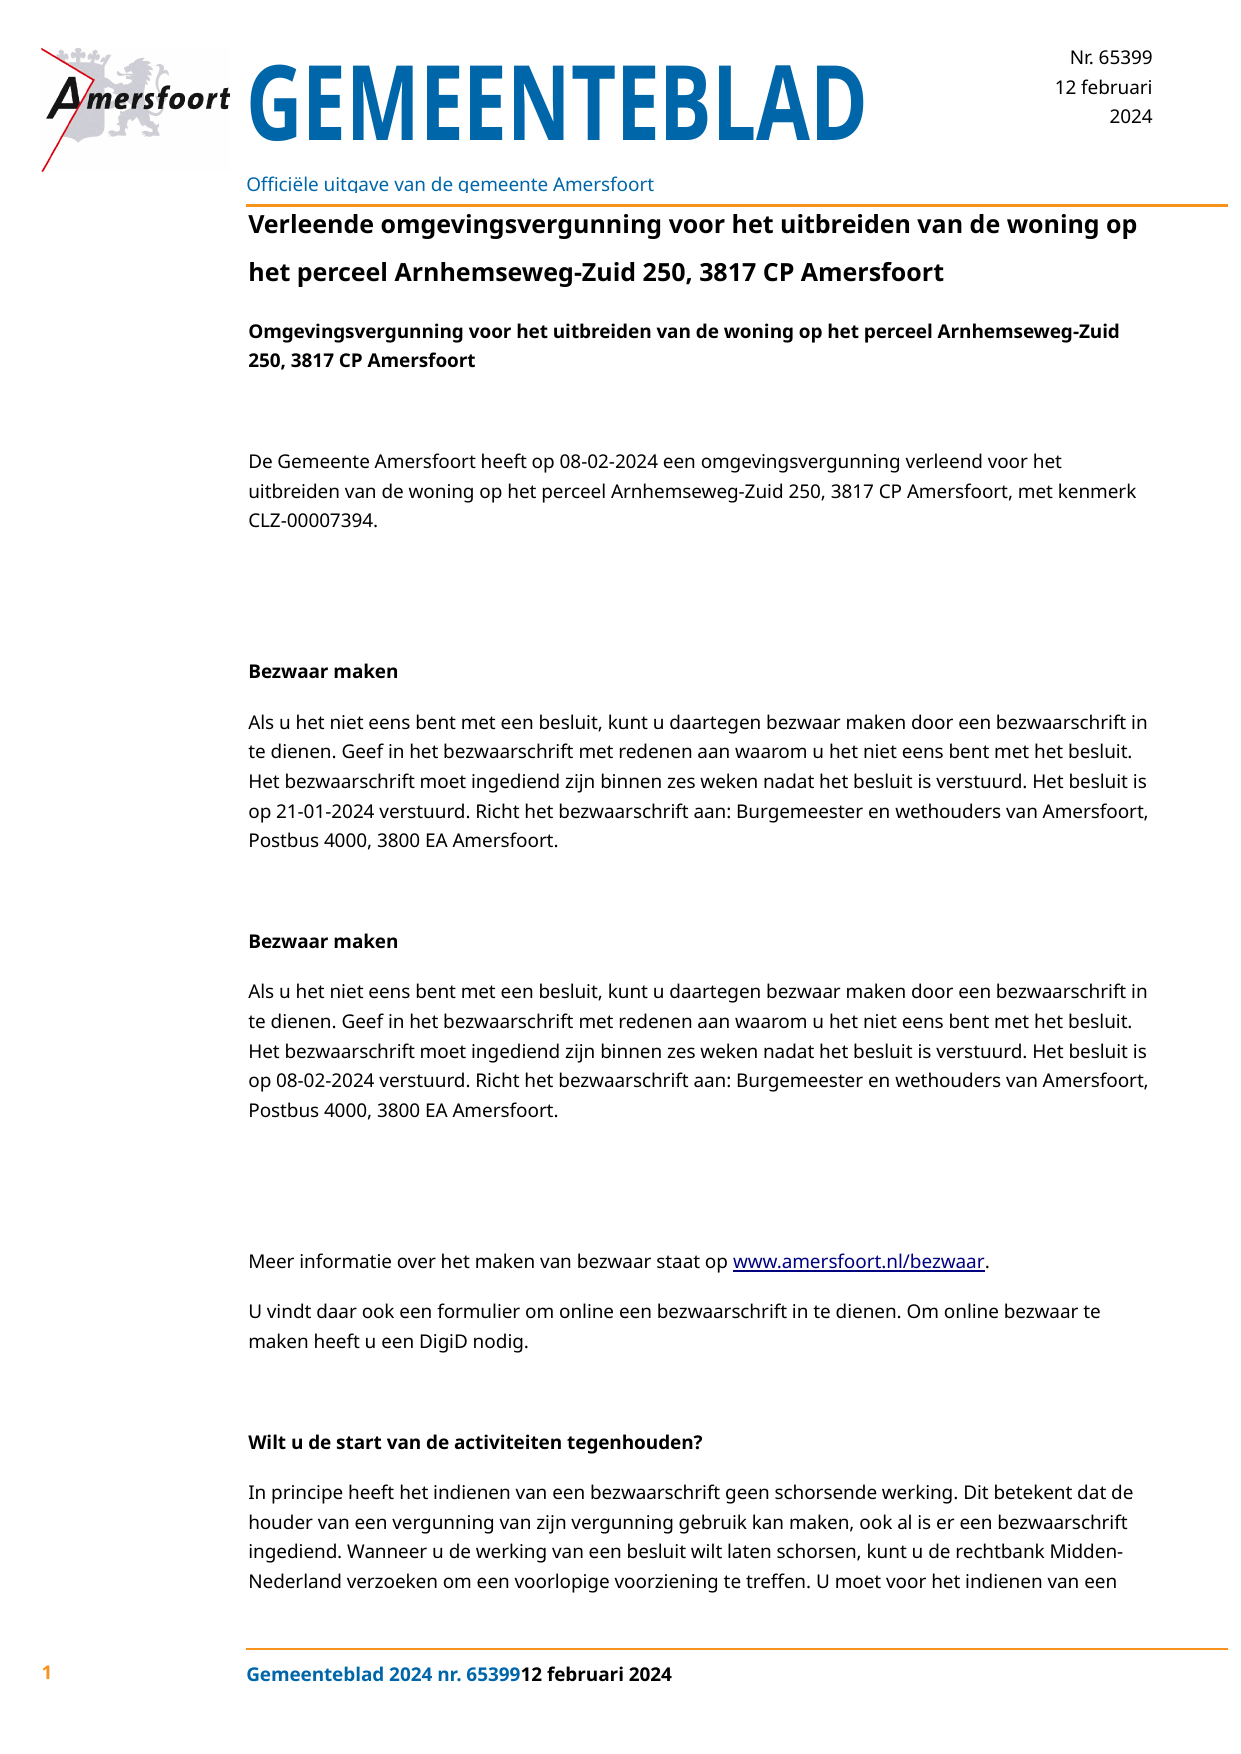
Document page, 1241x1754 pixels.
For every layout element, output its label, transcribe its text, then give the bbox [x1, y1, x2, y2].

text Wilt u de start van de activiteiten tegenhouden? [248, 1429, 1152, 1455]
text Bezwaar maken [248, 928, 1152, 954]
text De Gemeente Amersfoort heeft op 08-02-2024 een omgevingsvergunning verleend voor het uitbreiden van de woning op het perceel Arnhemseweg-Zuid 250, 3817 CP Amersfoort, met kenmerk CLZ-00007394. [248, 448, 1152, 533]
text Omgevingsvergunning voor het uitbreiden van de woning op het perceel Arnhemseweg-Zuid 250, 3817 CP Amersfoort [248, 318, 1152, 373]
text Als u het niet eens bent met een besluit, kunt u daartegen bezwaar maken door een bezwaarschrift in te dienen. Geef in het bezwaarschrift met redenen aan waarom u het niet eens bent met het besluit. Het bezwaarschrift moet ingediend zijn binnen zes weken nadat het besluit is verstuurd. Het besluit is op 21-01-2024 verstuurd. Richt het bezwaarschrift aan: Burgemeester en wethouders van Amersfoort, Postbus 4000, 3800 EA Amersfoort. [248, 709, 1152, 853]
text Als u het niet eens bent met een besluit, kunt u daartegen bezwaar maken door een bezwaarschrift in te dienen. Geef in het bezwaarschrift met redenen aan waarom u het niet eens bent met het besluit. Het bezwaarschrift moet ingediend zijn binnen zes weken nadat het besluit is verstuurd. Het besluit is op 08-02-2024 verstuurd. Richt het bezwaarschrift aan: Burgemeester en wethouders van Amersfoort, Postbus 4000, 3800 EA Amersfoort. [248, 979, 1152, 1123]
text U vindt daar ook een formulier om online een bezwaarschrift in te dienen. Om online bezwaar te maken heeft u een DigiD nodig. [248, 1299, 1152, 1354]
text Bezwaar maken [248, 659, 1152, 684]
text Meer informatie over het maken van bezwaar staat op www.amersfoort.nl/bezwaar. [248, 1248, 1152, 1274]
text Verleende omgevingsvergunning voor het uitbreiden van de woning op het perceel Arnhemseweg-Zuid 250, 3817 CP Amersfoort [248, 207, 1152, 288]
text In principe heeft het indienen van een bezwaarschrift geen schorsende werking. Dit betekent dat de houder van een vergunning van zijn vergunning gebruik kan maken, ook al is er een bezwaarschrift ingediend. Wanneer u de werking van een besluit wilt laten schorsen, kunt u de rechtbank Midden-Nederland verzoeken om een voorlopige voorziening te treffen. U moet voor het indienen van een [248, 1479, 1152, 1594]
picture [41, 47, 231, 172]
